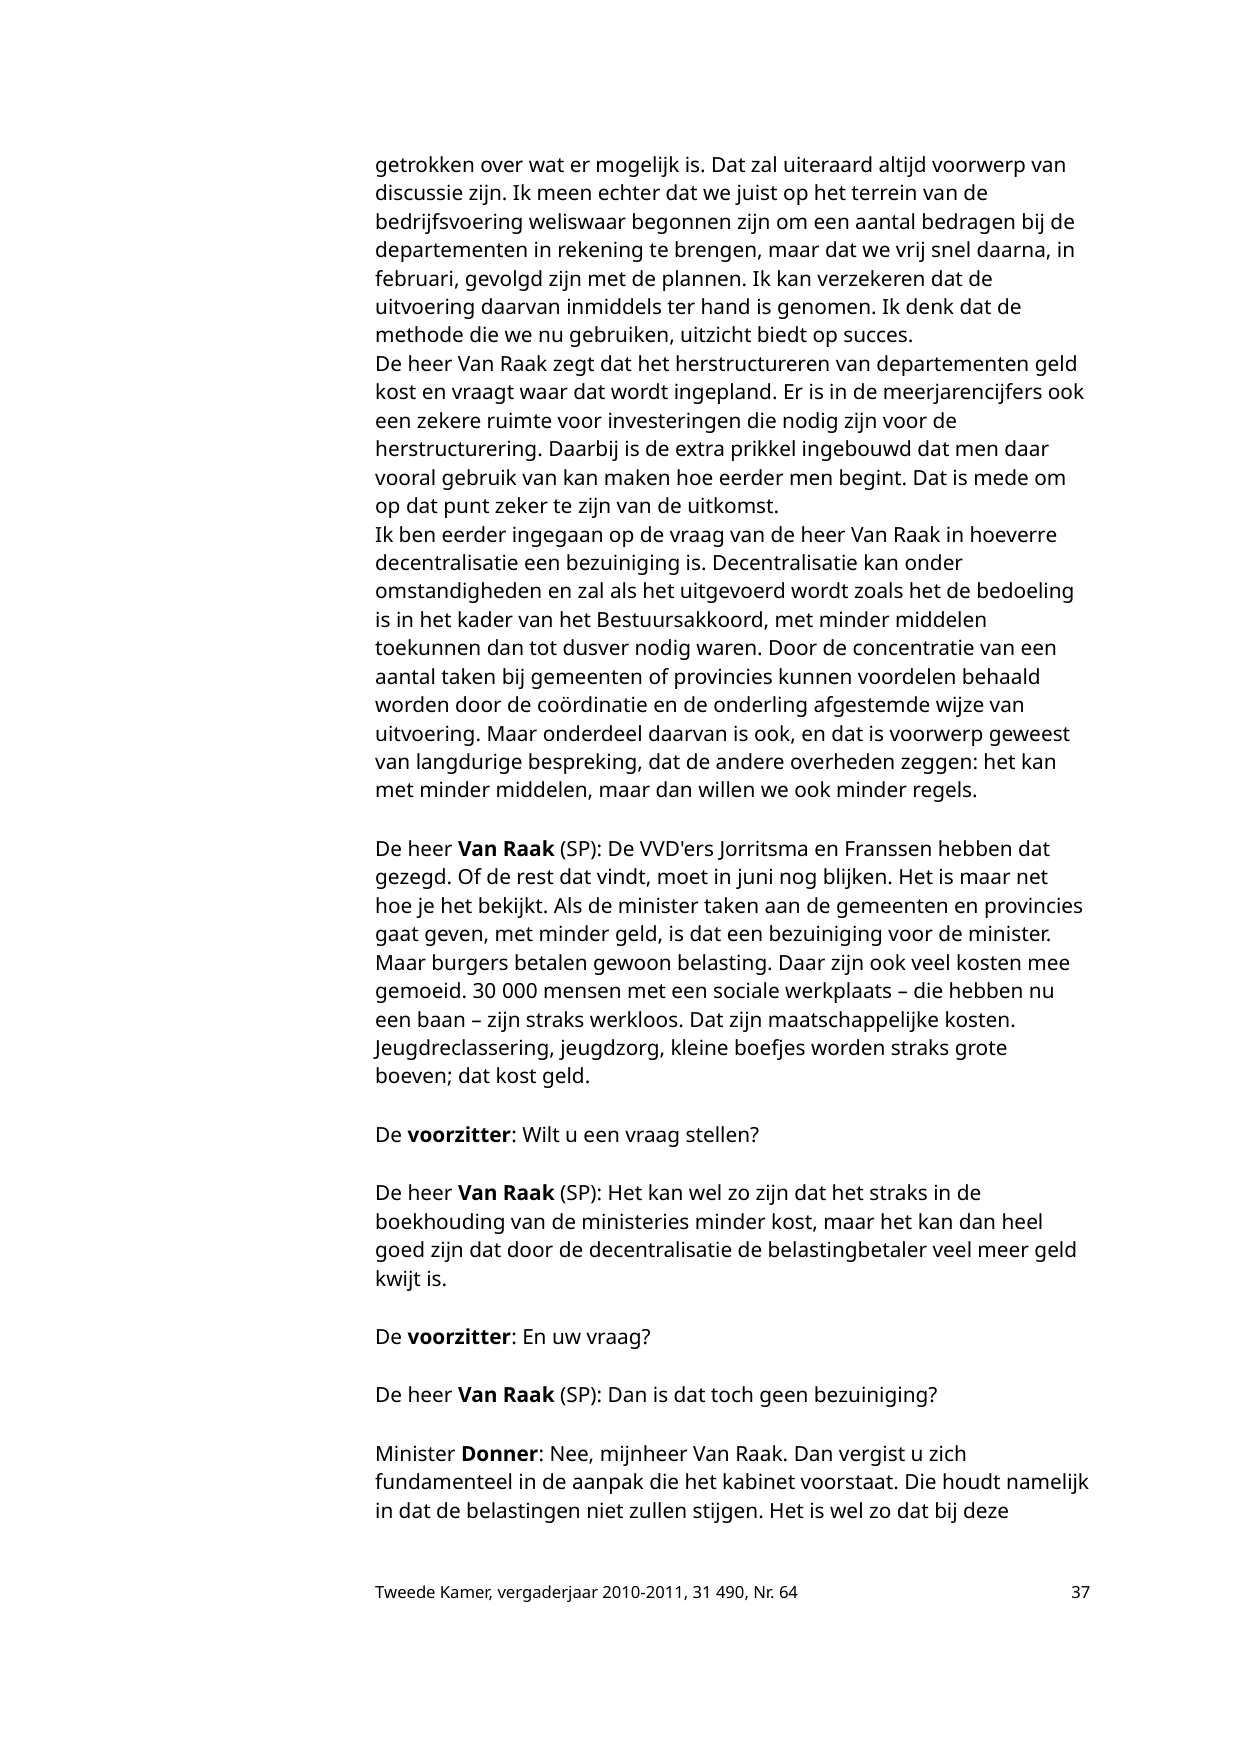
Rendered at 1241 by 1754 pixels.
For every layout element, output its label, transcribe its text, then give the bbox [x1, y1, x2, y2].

text De heer Van Raak (SP): De VVD'ers Jorritsma en Franssen hebben dat gezegd. Of de rest dat vindt, moet in juni nog blijken. Het is maar net hoe je het bekijkt. Als de minister taken aan de gemeenten en provincies gaat geven, met minder geld, is dat een bezuiniging voor de minister. Maar burgers betalen gewoon belasting. Daar zijn ook veel kosten mee gemoeid. 30 000 mensen met een sociale werkplaats – die hebben nu een baan – zijn straks werkloos. Dat zijn maatschappelijke kosten. Jeugdreclassering, jeugdzorg, kleine boefjes worden straks grote boeven; dat kost geld. [375, 834, 1090, 1090]
text De voorzitter: Wilt u een vraag stellen? [375, 1120, 1090, 1148]
text getrokken over wat er mogelijk is. Dat zal uiteraard altijd voorwerp van discussie zijn. Ik meen echter dat we juist op het terrein van de bedrijfsvoering weliswaar begonnen zijn om een aantal bedragen bij de departementen in rekening te brengen, maar dat we vrij snel daarna, in februari, gevolgd zijn met de plannen. Ik kan verzekeren dat de uitvoering daarvan inmiddels ter hand is genomen. Ik denk dat de methode die we nu gebruiken, uitzicht biedt op succes. [375, 150, 1090, 349]
text Ik ben eerder ingegaan op de vraag van de heer Van Raak in hoeverre decentralisatie een bezuiniging is. Decentralisatie kan onder omstandigheden en zal als het uitgevoerd wordt zoals het de bedoeling is in het kader van het Bestuursakkoord, met minder middelen toekunnen dan tot dusver nodig waren. Door de concentratie van een aantal taken bij gemeenten of provincies kunnen voordelen behaald worden door de coördinatie en de onderling afgestemde wijze van uitvoering. Maar onderdeel daarvan is ook, en dat is voorwerp geweest van langdurige bespreking, dat de andere overheden zeggen: het kan met minder middelen, maar dan willen we ook minder regels. [375, 520, 1090, 804]
text De heer Van Raak (SP): Het kan wel zo zijn dat het straks in de boekhouding van de ministeries minder kost, maar het kan dan heel goed zijn dat door de decentralisatie de belastingbetaler veel meer geld kwijt is. [375, 1178, 1090, 1292]
text De heer Van Raak (SP): Dan is dat toch geen bezuiniging? [375, 1381, 1090, 1409]
text Minister Donner: Nee, mijnheer Van Raak. Dan vergist u zich fundamenteel in de aanpak die het kabinet voorstaat. Die houdt namelijk in dat de belastingen niet zullen stijgen. Het is wel zo dat bij deze [375, 1439, 1090, 1524]
text De heer Van Raak zegt dat het herstructureren van departementen geld kost en vraagt waar dat wordt ingepland. Er is in de meerjarencijfers ook een zekere ruimte voor investeringen die nodig zijn voor de herstructurering. Daarbij is de extra prikkel ingebouwd dat men daar vooral gebruik van kan maken hoe eerder men begint. Dat is mede om op dat punt zeker te zijn van de uitkomst. [375, 349, 1090, 520]
text De voorzitter: En uw vraag? [375, 1322, 1090, 1351]
